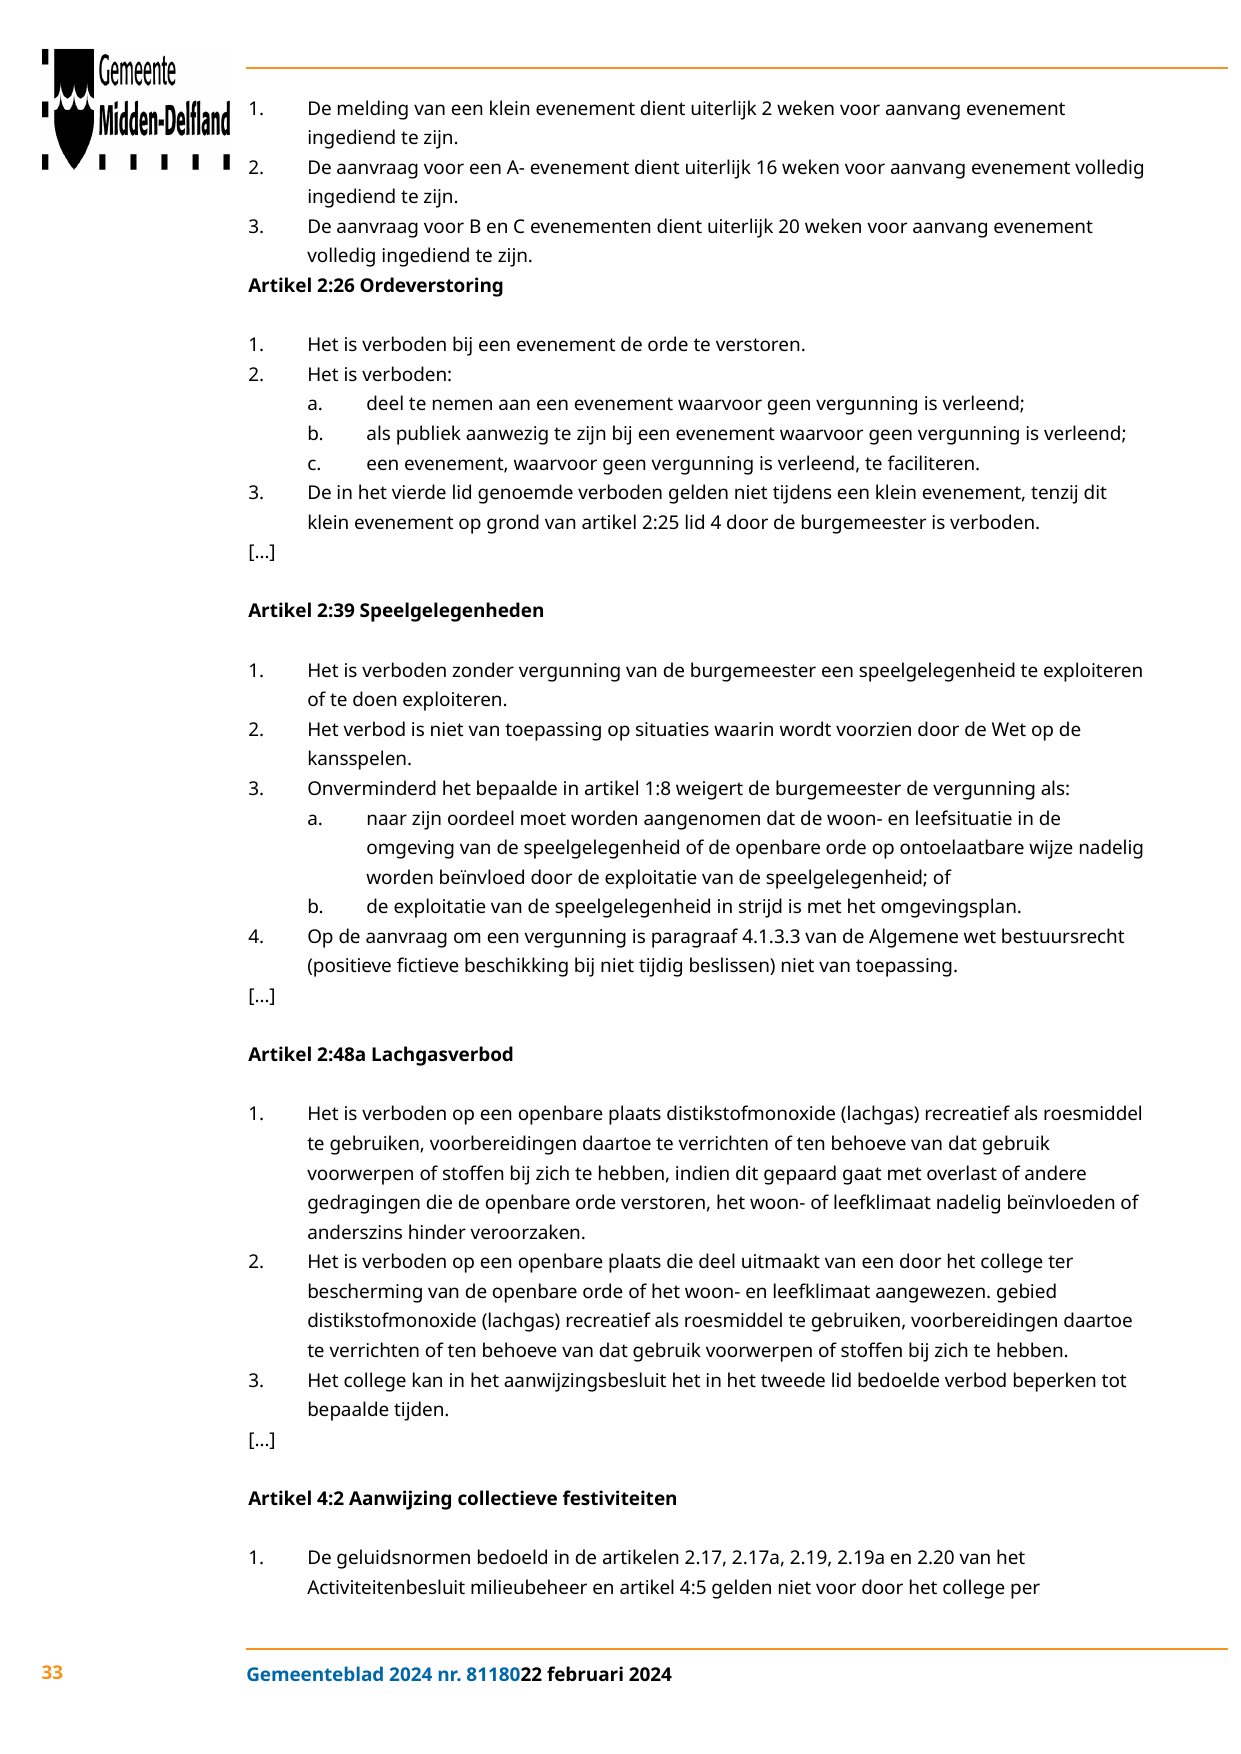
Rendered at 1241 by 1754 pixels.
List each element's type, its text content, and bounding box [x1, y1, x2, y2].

list de exploitatie van de speelgelegenheid in strijd is met het omgevingsplan. [307, 893, 1152, 919]
text […] [248, 982, 1152, 1008]
list De melding van een klein evenement dient uiterlijk 2 weken voor aanvang evenement ingediend te zijn. [248, 95, 1152, 150]
text […] [248, 538, 1152, 564]
text Artikel 2:39 Speelgelegenheden [248, 598, 1152, 623]
list een evenement, waarvoor geen vergunning is verleend, te faciliteren. [307, 450, 1152, 476]
picture [41, 47, 231, 172]
list Het is verboden op een openbare plaats die deel uitmaakt van een door het college ter bescherming van de openbare orde of het woon- en leefklimaat aangewezen. gebied distikstofmonoxide (lachgas) recreatief als roesmiddel te gebruiken, voorbereidingen daartoe te verrichten of ten behoeve van dat gebruik voorwerpen of stoffen bij zich te hebben. [248, 1248, 1152, 1363]
list deel te nemen aan een evenement waarvoor geen vergunning is verleend; [307, 391, 1152, 416]
list Het is verboden zonder vergunning van de burgemeester een speelgelegenheid te exploiteren of te doen exploiteren. [248, 657, 1152, 712]
list Het is verboden: [248, 361, 1152, 387]
list De geluidsnormen bedoeld in de artikelen 2.17, 2.17a, 2.19, 2.19a en 2.20 van het Activiteitenbesluit milieubeheer en artikel 4:5 gelden niet voor door het college per [248, 1544, 1152, 1600]
text Artikel 2:48a Lachgasverbod [248, 1041, 1152, 1067]
list Het verbod is niet van toepassing op situaties waarin wordt voorzien door de Wet op de kansspelen. [248, 716, 1152, 771]
list De in het vierde lid genoemde verboden gelden niet tijdens een klein evenement, tenzij dit klein evenement op grond van artikel 2:25 lid 4 door de burgemeester is verboden. [248, 479, 1152, 535]
list De aanvraag voor B en C evenementen dient uiterlijk 20 weken voor aanvang evenement volledig ingediend te zijn. [248, 213, 1152, 268]
list Het college kan in het aanwijzingsbesluit het in het tweede lid bedoelde verbod beperken tot bepaalde tijden. [248, 1367, 1152, 1422]
list Het is verboden op een openbare plaats distikstofmonoxide (lachgas) recreatief als roesmiddel te gebruiken, voorbereidingen daartoe te verrichten of ten behoeve van dat gebruik voorwerpen of stoffen bij zich te hebben, indien dit gepaard gaat met overlast of andere gedragingen die de openbare orde verstoren, het woon- of leefklimaat nadelig beïnvloeden of anderszins hinder veroorzaken. [248, 1101, 1152, 1245]
list De aanvraag voor een A- evenement dient uiterlijk 16 weken voor aanvang evenement volledig ingediend te zijn. [248, 154, 1152, 209]
list Het is verboden bij een evenement de orde te verstoren. [248, 331, 1152, 357]
list Op de aanvraag om een vergunning is paragraaf 4.1.3.3 van de Algemene wet bestuursrecht (positieve fictieve beschikking bij niet tijdig beslissen) niet van toepassing. [248, 923, 1152, 978]
text Artikel 2:26 Ordeverstoring [248, 272, 1152, 298]
text […] [248, 1426, 1152, 1452]
text Artikel 4:2 Aanwijzing collectieve festiviteiten [248, 1485, 1152, 1511]
list naar zijn oordeel moet worden aangenomen dat de woon- en leefsituatie in de omgeving van de speelgelegenheid of de openbare orde op ontoelaatbare wijze nadelig worden beïnvloed door de exploitatie van de speelgelegenheid; of [307, 805, 1152, 890]
list als publiek aanwezig te zijn bij een evenement waarvoor geen vergunning is verleend; [307, 420, 1152, 446]
list Onverminderd het bepaalde in artikel 1:8 weigert de burgemeester de vergunning als: [248, 775, 1152, 801]
